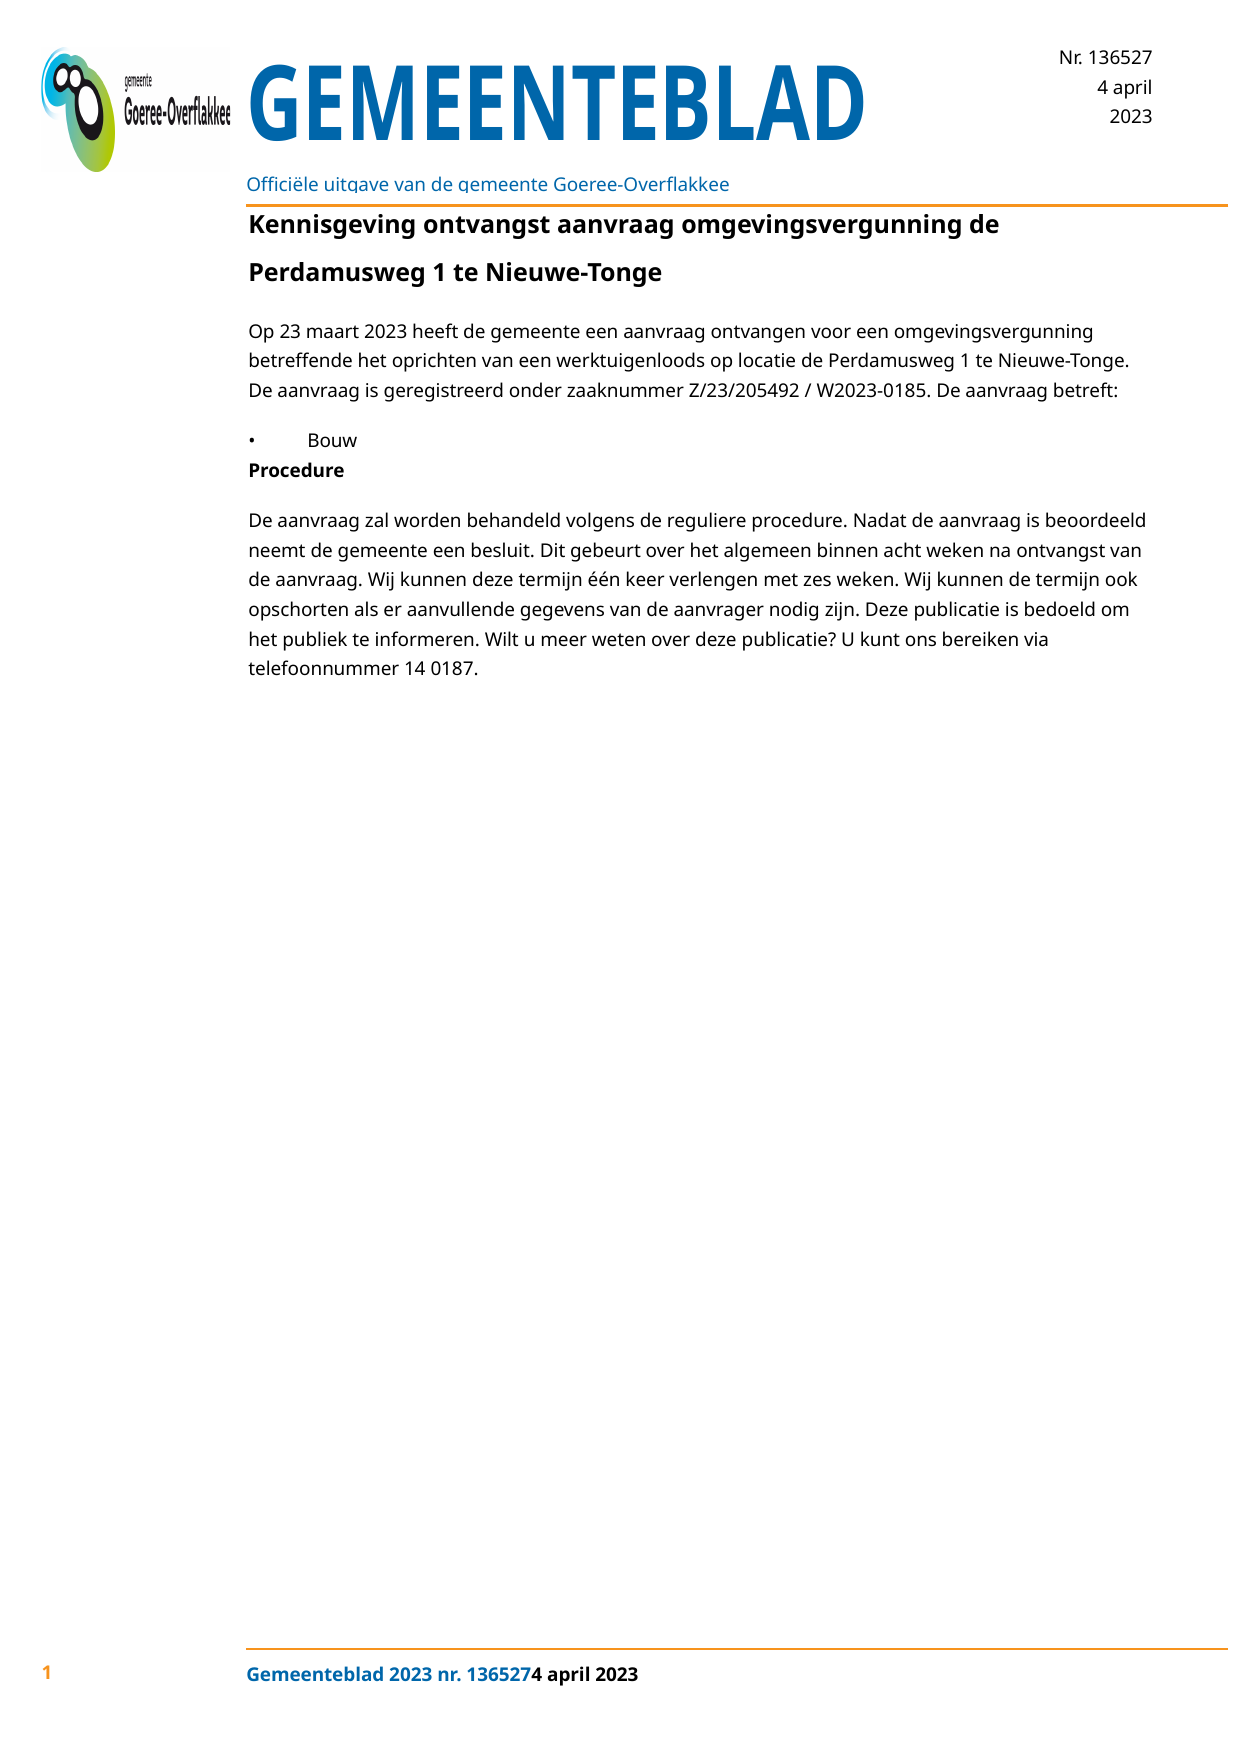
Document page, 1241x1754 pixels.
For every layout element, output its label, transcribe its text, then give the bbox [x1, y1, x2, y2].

text Op 23 maart 2023 heeft de gemeente een aanvraag ontvangen voor een omgevingsvergunning betreffende het oprichten van een werktuigenloods op locatie de Perdamusweg 1 te Nieuwe-Tonge. De aanvraag is geregistreerd onder zaaknummer Z/23/205492 / W2023-0185. De aanvraag betreft: [248, 318, 1152, 403]
picture [41, 47, 231, 172]
text Procedure [248, 457, 1152, 483]
text De aanvraag zal worden behandeld volgens de reguliere procedure. Nadat de aanvraag is beoordeeld neemt de gemeente een besluit. Dit gebeurt over het algemeen binnen acht weken na ontvangst van de aanvraag. Wij kunnen deze termijn één keer verlengen met zes weken. Wij kunnen de termijn ook opschorten als er aanvullende gegevens van de aanvrager nodig zijn. Deze publicatie is bedoeld om het publiek te informeren. Wilt u meer weten over deze publicatie? U kunt ons bereiken via telefoonnummer 14 0187. [248, 507, 1152, 681]
list Bouw [248, 427, 1152, 453]
text Kennisgeving ontvangst aanvraag omgevingsvergunning de Perdamusweg 1 te Nieuwe-Tonge [248, 207, 1152, 288]
